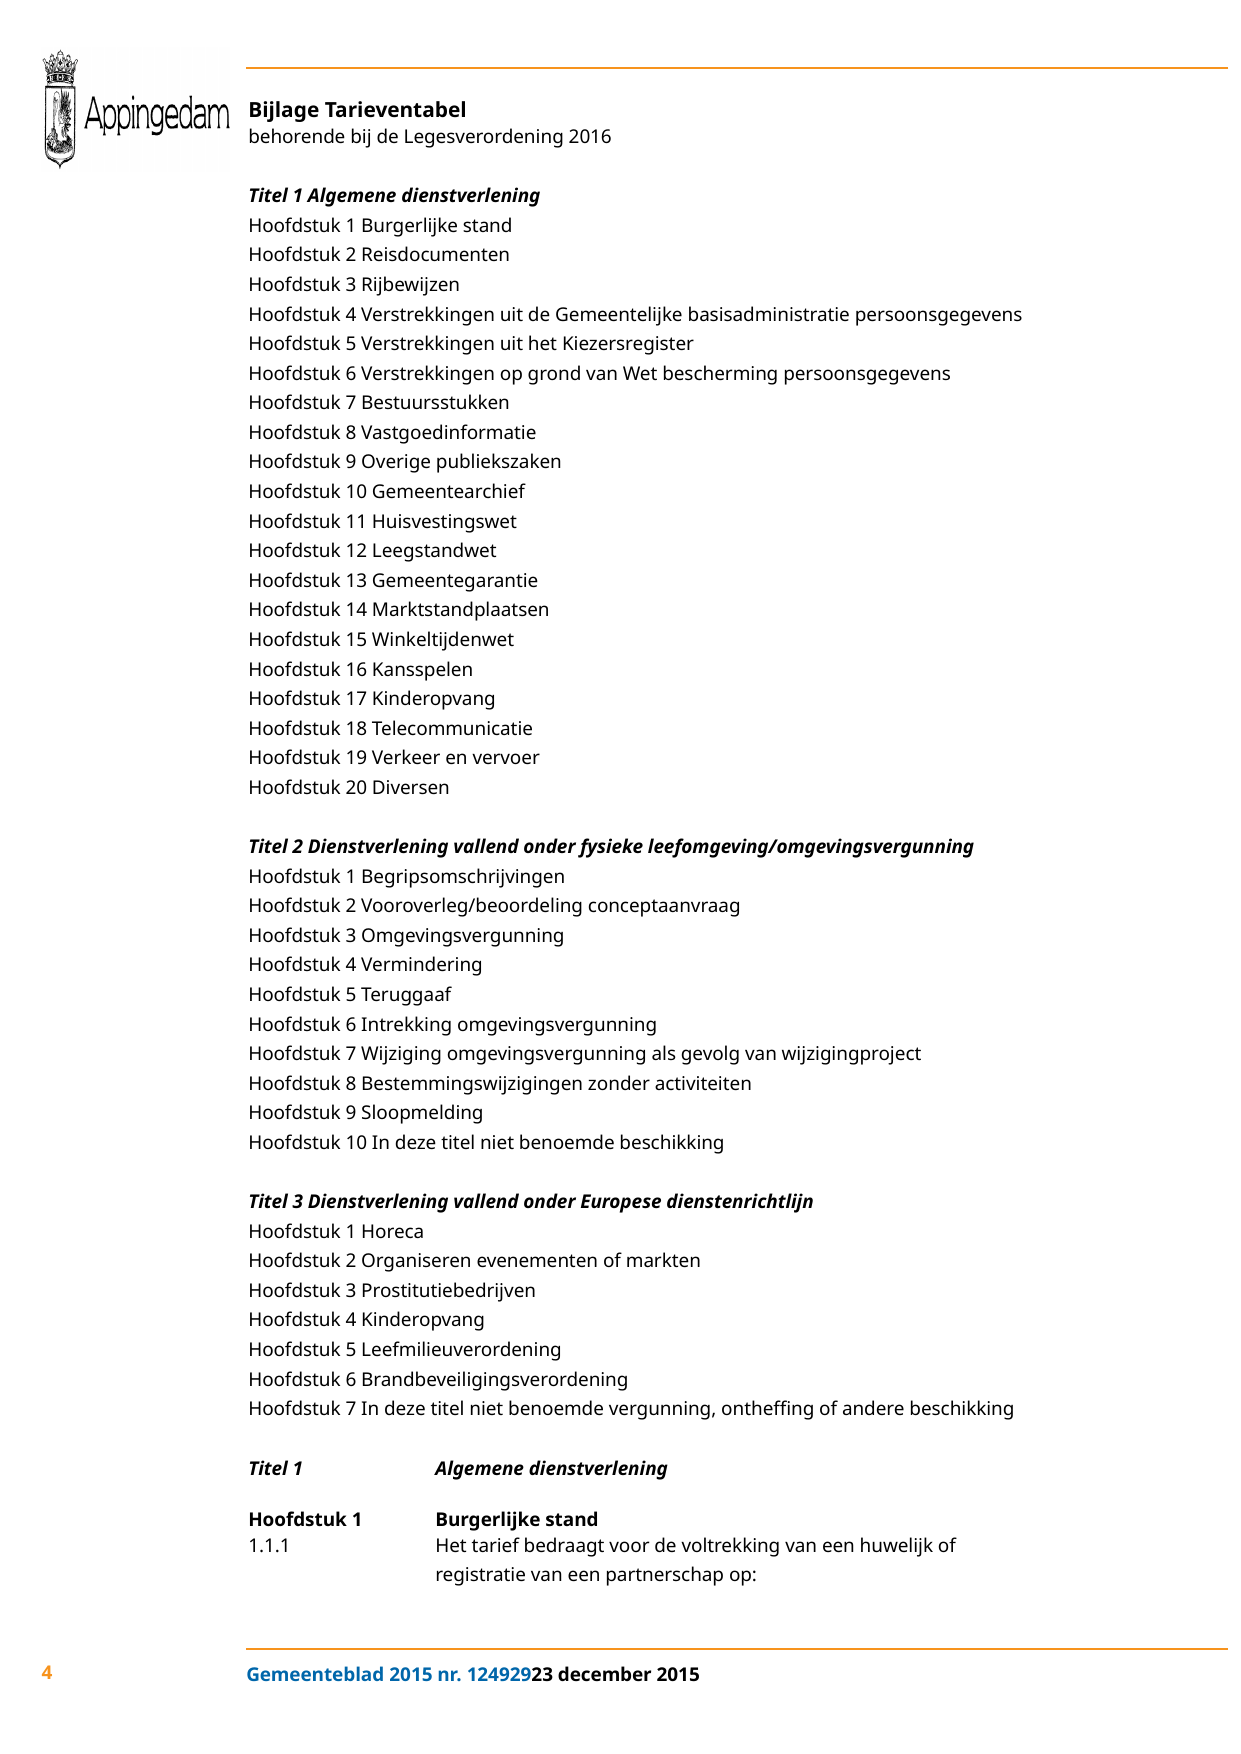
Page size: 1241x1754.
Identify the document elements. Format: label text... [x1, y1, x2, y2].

text Hoofdstuk 16 Kansspelen [248, 656, 1152, 682]
text Hoofdstuk 7 Bestuursstukken [248, 389, 1152, 415]
text Titel 3 Dienstverlening vallend onder Europese dienstenrichtlijn [248, 1188, 1152, 1214]
table_cell Het tarief bedraagt voor de voltrekking van een huwelijk of registratie van een partnerschap op: [435, 1532, 964, 1587]
text Titel 2 Dienstverlening vallend onder fysieke leefomgeving/omgevingsvergunning [248, 833, 1152, 859]
text Hoofdstuk 4 Verstrekkingen uit de Gemeentelijke basisadministratie persoonsgegevens [248, 301, 1152, 327]
text Hoofdstuk 14 Marktstandplaatsen [248, 597, 1152, 622]
picture [41, 47, 231, 172]
text Hoofdstuk 2 Organiseren evenementen of markten [248, 1247, 1152, 1273]
text Hoofdstuk 2 Reisdocumenten [248, 242, 1152, 267]
text Hoofdstuk 1 Begripsomschrijvingen [248, 863, 1152, 889]
text Hoofdstuk 5 Verstrekkingen uit het Kiezersregister [248, 330, 1152, 356]
text Hoofdstuk 6 Verstrekkingen op grond van Wet bescherming persoonsgegevens [248, 360, 1152, 386]
text Hoofdstuk 19 Verkeer en vervoer [248, 744, 1152, 770]
text Hoofdstuk 7 Wijziging omgevingsvergunning als gevolg van wijzigingproject [248, 1040, 1152, 1066]
text Hoofdstuk 8 Bestemmingswijzigingen zonder activiteiten [248, 1070, 1152, 1096]
table_header Titel 1 [248, 1455, 435, 1480]
text Hoofdstuk 4 Vermindering [248, 952, 1152, 977]
text Hoofdstuk 6 Intrekking omgevingsvergunning [248, 1011, 1152, 1037]
text Hoofdstuk 9 Overige publiekszaken [248, 449, 1152, 474]
table_cell [964, 1480, 1152, 1506]
text Hoofdstuk 15 Winkeltijdenwet [248, 626, 1152, 652]
text Hoofdstuk 3 Prostitutiebedrijven [248, 1277, 1152, 1303]
text Hoofdstuk 8 Vastgoedinformatie [248, 419, 1152, 445]
text Hoofdstuk 10 In deze titel niet benoemde beschikking [248, 1129, 1152, 1155]
text Bijlage Tarieventabel [248, 95, 1152, 123]
text Hoofdstuk 17 Kinderopvang [248, 685, 1152, 711]
text Hoofdstuk 12 Leegstandwet [248, 537, 1152, 563]
table_cell [435, 1480, 964, 1506]
text Hoofdstuk 5 Teruggaaf [248, 981, 1152, 1007]
text Hoofdstuk 18 Telecommunicatie [248, 715, 1152, 741]
text Titel 1 Algemene dienstverlening [248, 182, 1152, 208]
table_cell [248, 1480, 435, 1506]
text Hoofdstuk 11 Huisvestingswet [248, 508, 1152, 534]
table_cell [964, 1506, 1152, 1532]
table_cell Burgerlijke stand [435, 1506, 964, 1532]
table_cell 1.1.1 [248, 1532, 435, 1587]
text Hoofdstuk 7 In deze titel niet benoemde vergunning, ontheffing of andere beschikking [248, 1395, 1152, 1421]
text Hoofdstuk 5 Leefmilieuverordening [248, 1336, 1152, 1362]
text Hoofdstuk 10 Gemeentearchief [248, 478, 1152, 504]
table_cell [964, 1532, 1152, 1587]
text Hoofdstuk 6 Brandbeveiligingsverordening [248, 1366, 1152, 1392]
text Hoofdstuk 1 Horeca [248, 1218, 1152, 1244]
text Hoofdstuk 13 Gemeentegarantie [248, 567, 1152, 593]
table_header [964, 1455, 1152, 1480]
text Hoofdstuk 2 Vooroverleg/beoordeling conceptaanvraag [248, 892, 1152, 918]
text behorende bij de Legesverordening 2016 [248, 123, 1152, 149]
text Hoofdstuk 4 Kinderopvang [248, 1307, 1152, 1332]
text Hoofdstuk 3 Omgevingsvergunning [248, 922, 1152, 948]
table_header Algemene dienstverlening [435, 1455, 964, 1480]
text Hoofdstuk 9 Sloopmelding [248, 1099, 1152, 1125]
table_cell Hoofdstuk 1 [248, 1506, 435, 1532]
text Hoofdstuk 20 Diversen [248, 774, 1152, 800]
text Hoofdstuk 1 Burgerlijke stand [248, 212, 1152, 238]
text Hoofdstuk 3 Rijbewijzen [248, 271, 1152, 297]
